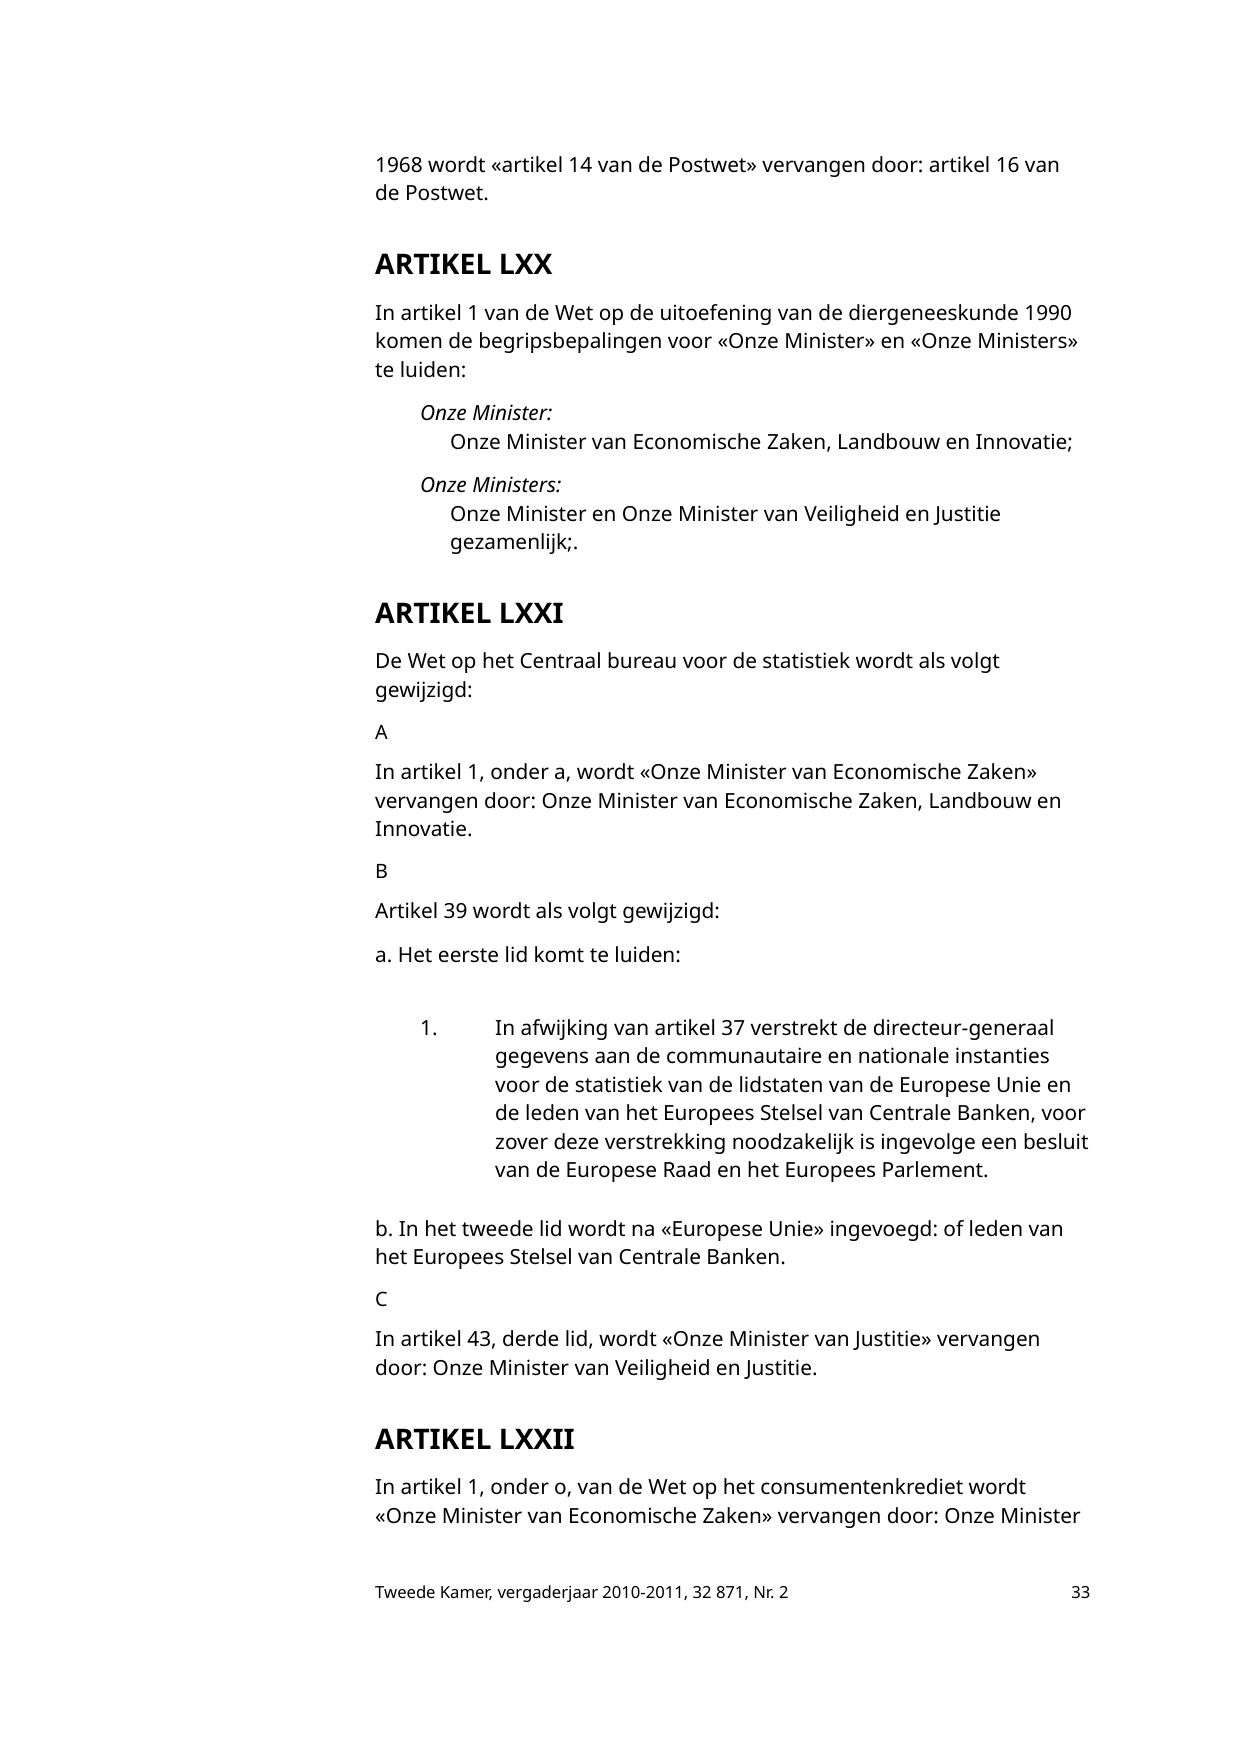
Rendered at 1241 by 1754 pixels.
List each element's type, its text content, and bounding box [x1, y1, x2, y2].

subtitle ARTIKEL LXXI [375, 593, 1090, 632]
text De Wet op het Centraal bureau voor de statistiek wordt als volgt gewijzigd: [375, 647, 1090, 703]
subtitle ARTIKEL LXXII [375, 1419, 1090, 1457]
text b. In het tweede lid wordt na «Europese Unie» ingevoegd: of leden van het Europees Stelsel van Centrale Banken. [375, 1214, 1090, 1271]
text Artikel 39 wordt als volgt gewijzigd: [375, 896, 1090, 925]
text Onze Ministers: [420, 470, 1090, 499]
text Onze Minister van Economische Zaken, Landbouw en Innovatie; [450, 427, 1090, 455]
text B [375, 858, 1090, 884]
text In artikel 1, onder a, wordt «Onze Minister van Economische Zaken» vervangen door: Onze Minister van Economische Zaken, Landbouw en Innovatie. [375, 757, 1090, 843]
text In artikel 43, derde lid, wordt «Onze Minister van Justitie» vervangen door: Onze Minister van Veiligheid en Justitie. [375, 1324, 1090, 1381]
text In artikel 1 van de Wet op de uitoefening van de diergeneeskunde 1990 komen de begripsbepalingen voor «Onze Minister» en «Onze Ministers» te luiden: [375, 298, 1090, 383]
text 1968 wordt «artikel 14 van de Postwet» vervangen door: artikel 16 van de Postwet. [375, 150, 1090, 207]
list In afwijking van artikel 37 verstrekt de directeur-generaal gegevens aan de communautaire en nationale instanties voor de statistiek van de lidstaten van de Europese Unie en de leden van het Europees Stelsel van Centrale Banken, voor zover deze verstrekking noodzakelijk is ingevolge een besluit van de Europese Raad en het Europees Parlement. [420, 1013, 1090, 1184]
text C [375, 1286, 1090, 1313]
text Onze Minister en Onze Minister van Veiligheid en Justitie gezamenlijk;. [450, 499, 1090, 556]
text In artikel 1, onder o, van de Wet op het consumentenkrediet wordt «Onze Minister van Economische Zaken» vervangen door: Onze Minister [375, 1472, 1090, 1529]
text Onze Minister: [420, 398, 1090, 427]
text A [375, 718, 1090, 746]
text a. Het eerste lid komt te luiden: [375, 940, 1090, 968]
subtitle ARTIKEL LXX [375, 244, 1090, 283]
